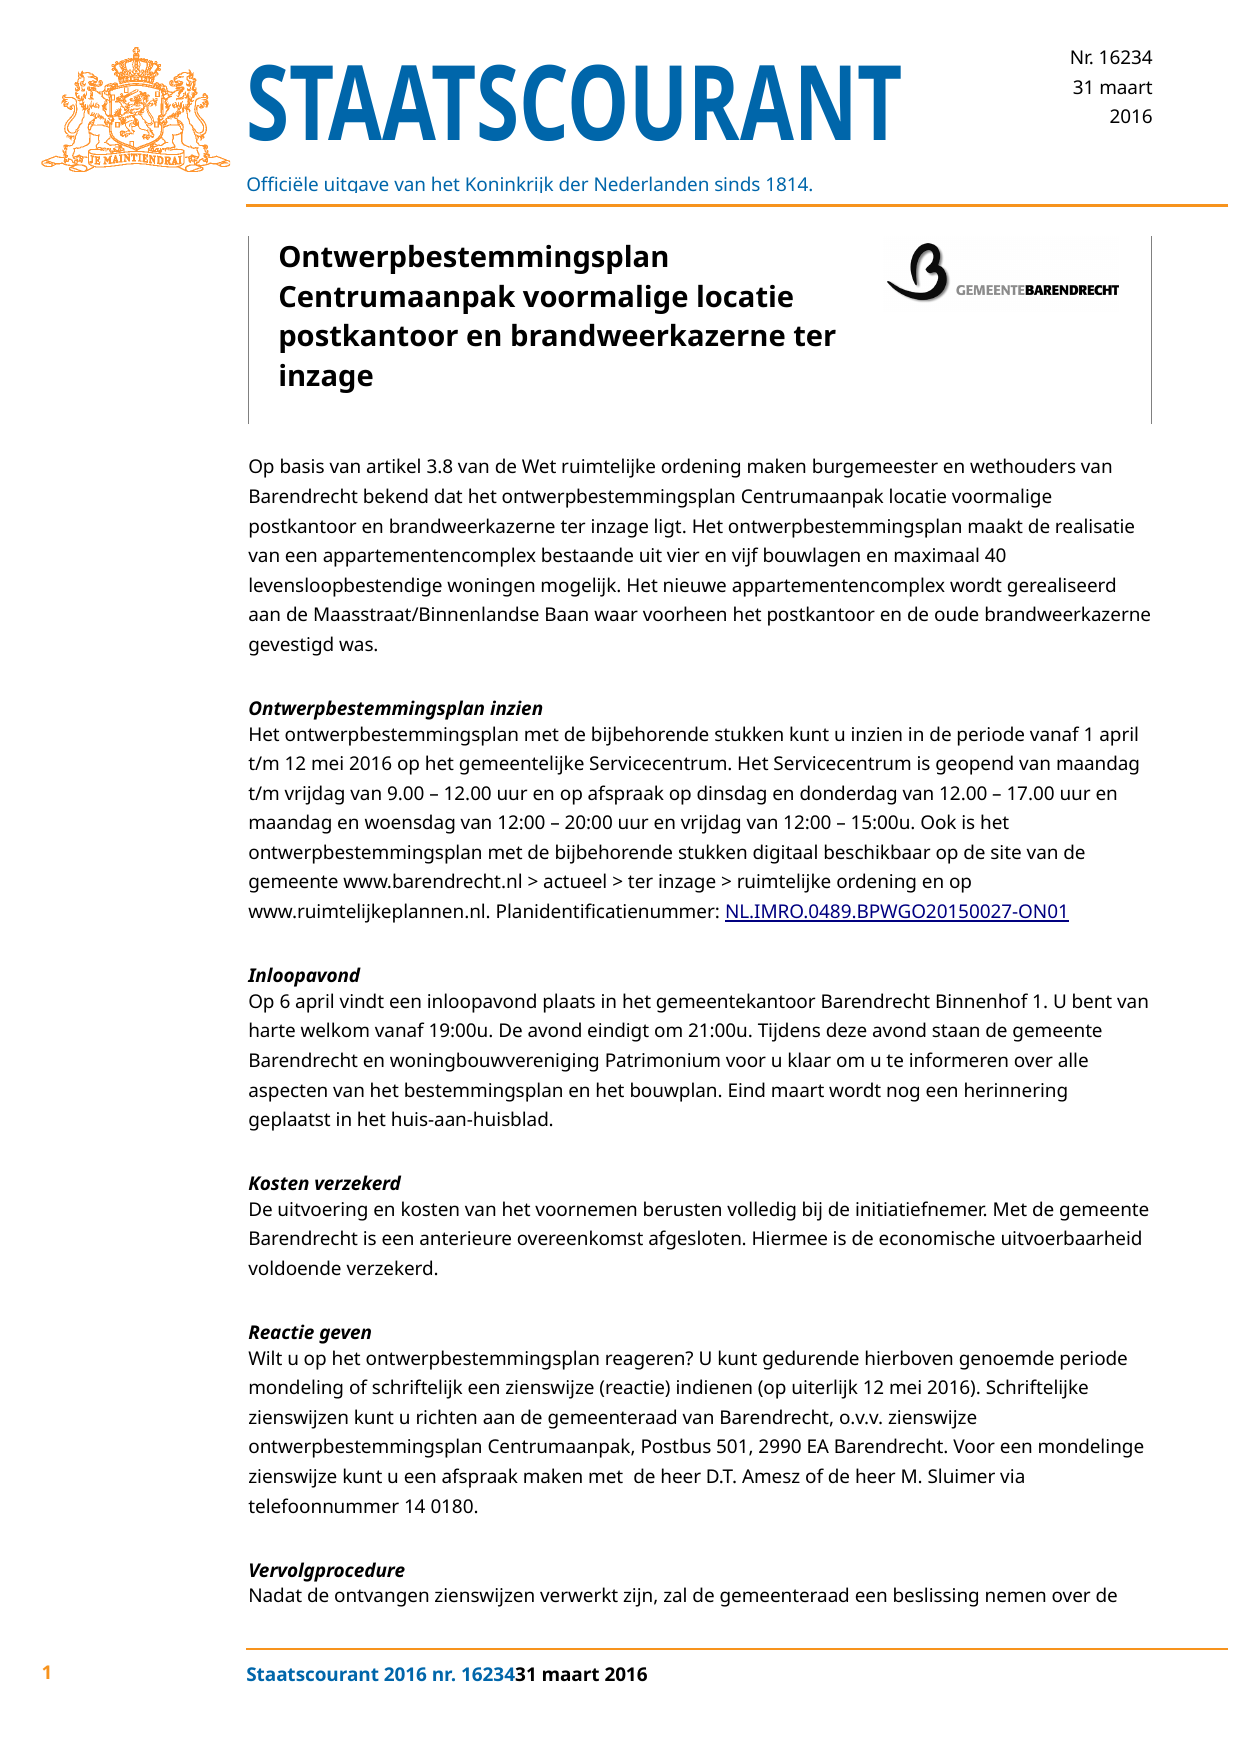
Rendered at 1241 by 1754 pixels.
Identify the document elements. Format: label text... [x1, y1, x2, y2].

table_header Ontwerpbestemmingsplan Centrumaanpak voormalige locatie postkantoor en brandweerkazerne ter inzage [249, 236, 850, 424]
picture [41, 47, 231, 172]
text Nadat de ontvangen zienswijzen verwerkt zijn, zal de gemeenteraad een beslissing nemen over de [248, 1582, 1152, 1608]
text Inloopavond [248, 962, 1152, 988]
text Vervolgprocedure [248, 1557, 1152, 1582]
text De uitvoering en kosten van het voornemen berusten volledig bij de initiatiefnemer. Met de gemeente Barendrecht is een anterieure overeenkomst afgesloten. Hiermee is de economische uitvoerbaarheid voldoende verzekerd. [248, 1196, 1152, 1281]
text Het ontwerpbestemmingsplan met de bijbehorende stukken kunt u inzien in de periode vanaf 1 april t/m 12 mei 2016 op het gemeentelijke Servicecentrum. Het Servicecentrum is geopend van maandag t/m vrijdag van 9.00 – 12.00 uur en op afspraak op dinsdag en donderdag van 12.00 – 17.00 uur en maandag en woensdag van 12:00 – 20:00 uur en vrijdag van 12:00 – 15:00u. Ook is het ontwerpbestemmingsplan met de bijbehorende stukken digitaal beschikbaar op de site van de gemeente www.barendrecht.nl > actueel > ter inzage > ruimtelijke ordening en op www.ruimtelijkeplannen.nl. Planidentificatienummer: NL.IMRO.0489.BPWGO20150027-ON01 [248, 721, 1152, 924]
text Kosten verzekerd [248, 1170, 1152, 1196]
text Wilt u op het ontwerpbestemmingsplan reageren? U kunt gedurende hierboven genoemde periode mondeling of schriftelijk een zienswijze (reactie) indienen (op uiterlijk 12 mei 2016). Schriftelijke zienswijzen kunt u richten aan de gemeenteraad van Barendrecht, o.v.v. zienswijze ontwerpbestemmingsplan Centrumaanpak, Postbus 501, 2990 EA Barendrecht. Voor een mondelinge zienswijze kunt u een afspraak maken met de heer D.T. Amesz of de heer M. Sluimer via telefoonnummer 14 0180. [248, 1345, 1152, 1518]
text Ontwerpbestemmingsplan inzien [248, 695, 1152, 721]
text Op basis van artikel 3.8 van de Wet ruimtelijke ordening maken burgemeester en wethouders van Barendrecht bekend dat het ontwerpbestemmingsplan Centrumaanpak locatie voormalige postkantoor en brandweerkazerne ter inzage ligt. Het ontwerpbestemmingsplan maakt de realisatie van een appartementencomplex bestaande uit vier en vijf bouwlagen en maximaal 40 levensloopbestendige woningen mogelijk. Het nieuwe appartementencomplex wordt gerealiseerd aan de Maasstraat/Binnenlandse Baan waar voorheen het postkantoor en de oude brandweerkazerne gevestigd was. [248, 454, 1152, 657]
text Reactie geven [248, 1319, 1152, 1345]
text Op 6 april vindt een inloopavond plaats in het gemeentekantoor Barendrecht Binnenhof 1. U bent van harte welkom vanaf 19:00u. De avond eindigt om 21:00u. Tijdens deze avond staan de gemeente Barendrecht en woningbouwvereniging Patrimonium voor u klaar om u te informeren over alle aspecten van het bestemmingsplan en het bouwplan. Eind maart wordt nog een herinnering geplaatst in het huis-aan-huisblad. [248, 988, 1152, 1132]
picture [882, 236, 1119, 312]
table_header [850, 236, 1151, 424]
